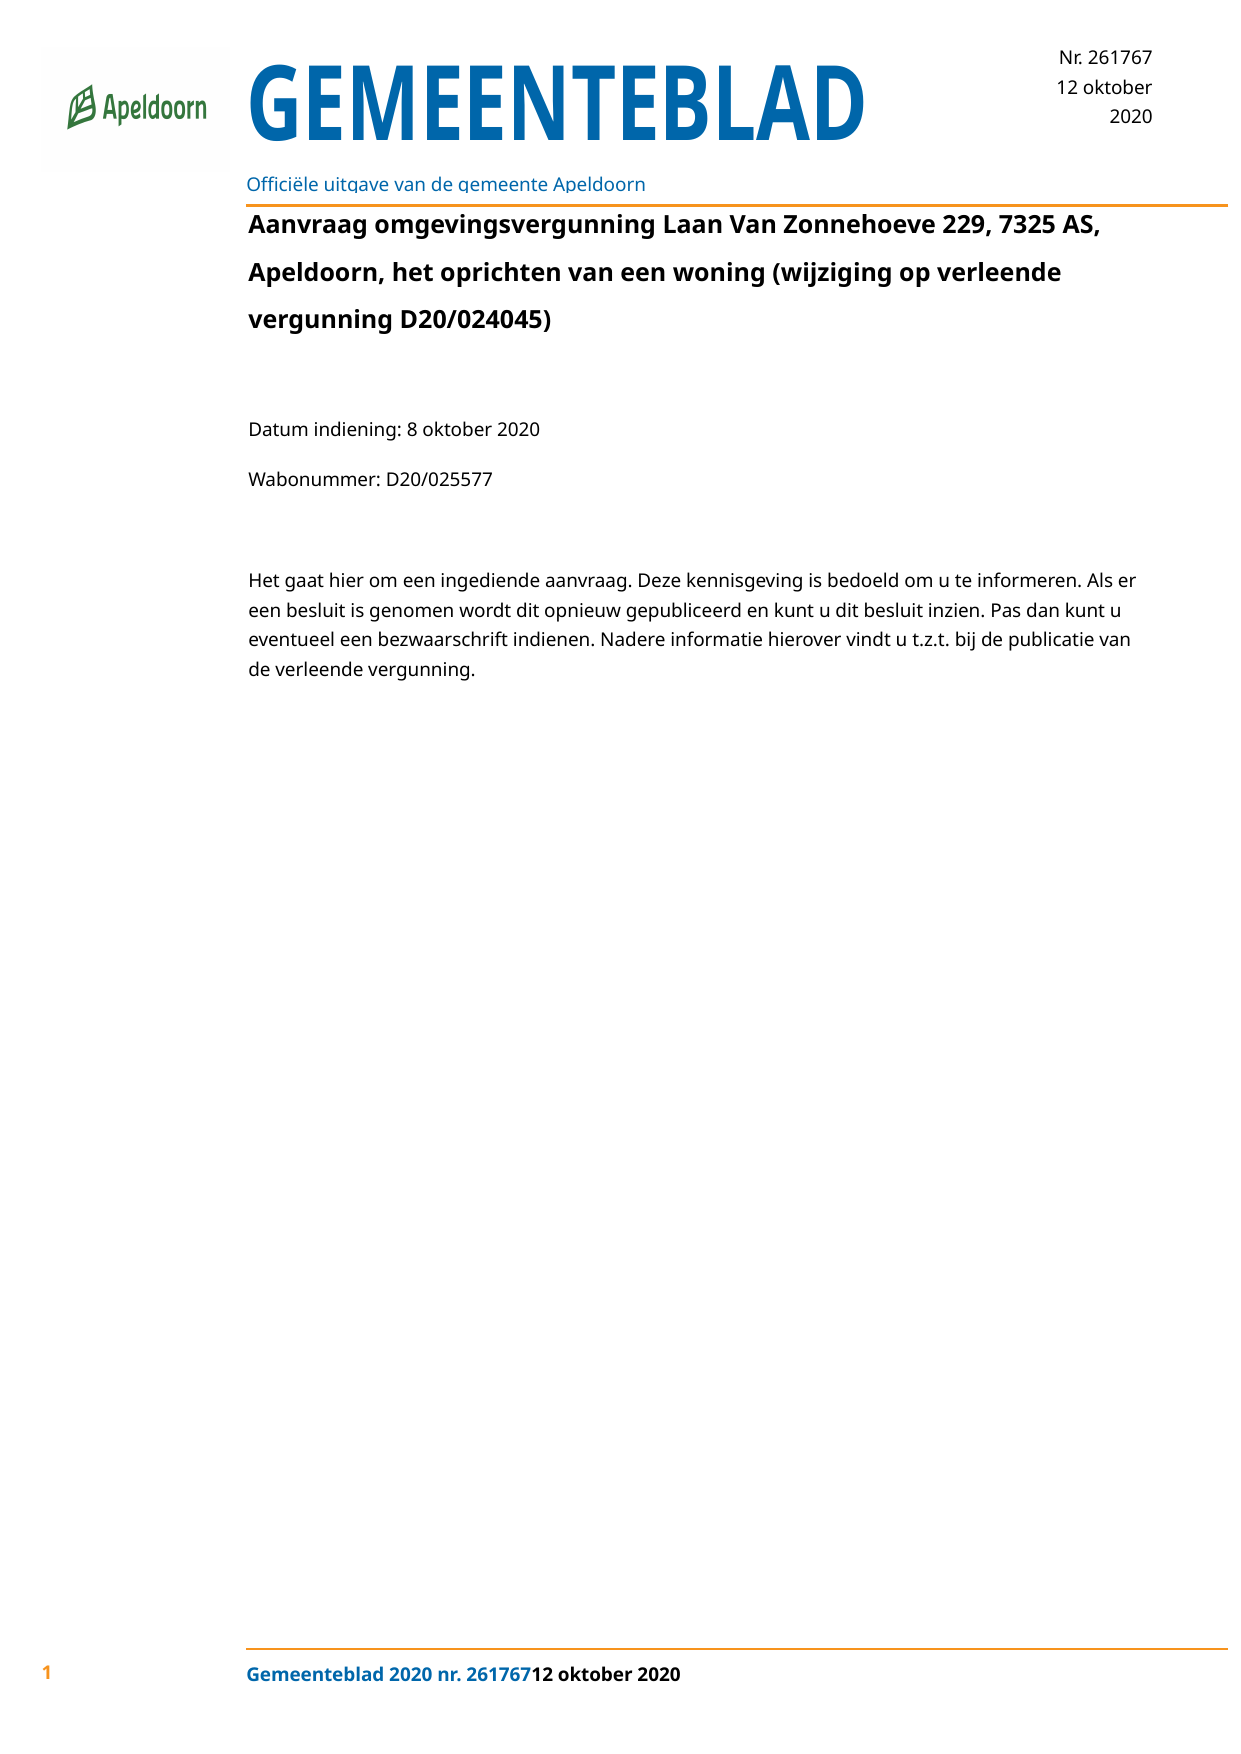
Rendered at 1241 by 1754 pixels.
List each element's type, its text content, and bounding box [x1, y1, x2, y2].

text Wabonummer: D20/025577 [248, 466, 1152, 492]
text Aanvraag omgevingsvergunning Laan Van Zonnehoeve 229, 7325 AS, Apeldoorn, het oprichten van een woning (wijziging op verleende vergunning D20/024045) [248, 207, 1152, 336]
picture [41, 47, 231, 172]
text Datum indiening: 8 oktober 2020 [248, 416, 1152, 442]
text Het gaat hier om een ingediende aanvraag. Deze kennisgeving is bedoeld om u te informeren. Als er een besluit is genomen wordt dit opnieuw gepubliceerd en kunt u dit besluit inzien. Pas dan kunt u eventueel een bezwaarschrift indienen. Nadere informatie hierover vindt u t.z.t. bij de publicatie van de verleende vergunning. [248, 567, 1152, 682]
